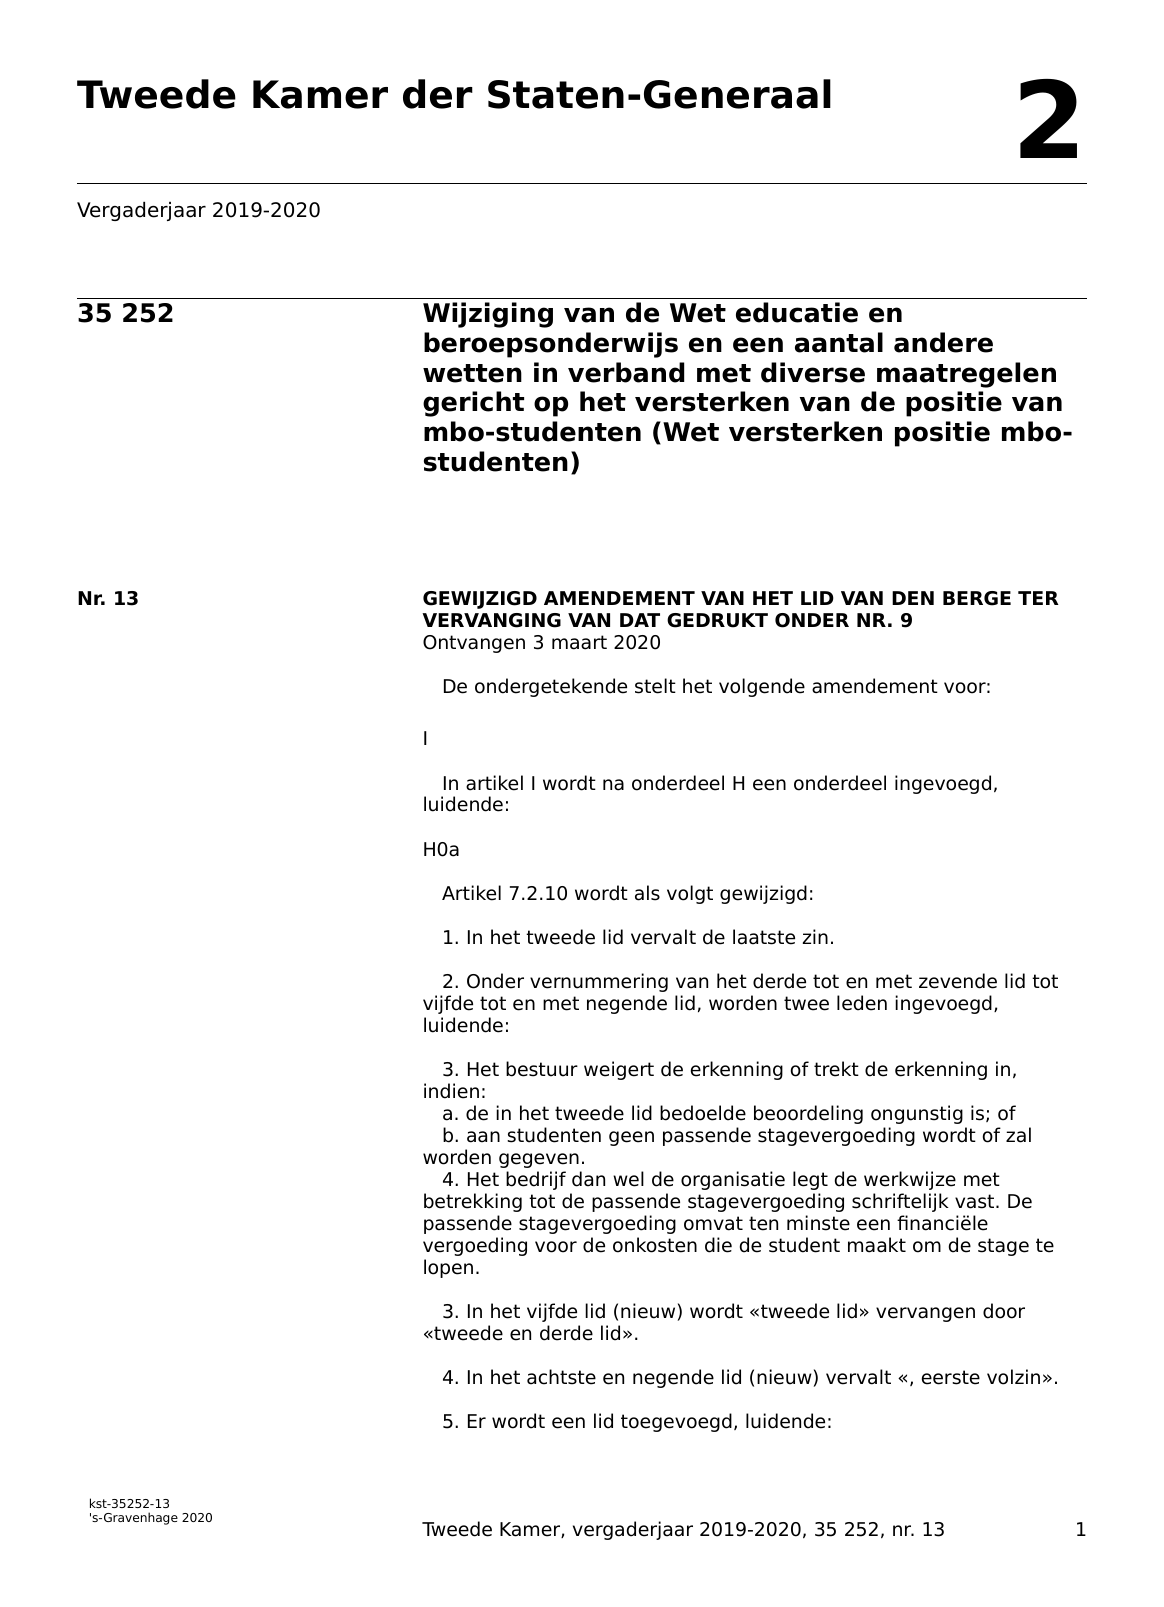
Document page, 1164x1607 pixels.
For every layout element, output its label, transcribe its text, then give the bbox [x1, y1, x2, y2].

text De ondergetekende stelt het volgende amendement voor: [422, 676, 1087, 698]
text 1. In het tweede lid vervalt de laatste zin. [422, 927, 1087, 949]
text 2. Onder vernummering van het derde tot en met zevende lid tot vijfde tot en met negende lid, worden twee leden ingevoegd, luidende: [422, 971, 1087, 1037]
table_header 2 [886, 59, 1087, 183]
text 's-Gravenhage 2020 [88, 1511, 323, 1525]
text H0a [422, 838, 1087, 861]
text b. aan studenten geen passende stagevergoeding wordt of zal worden gegeven. [422, 1125, 1087, 1169]
text Artikel 7.2.10 wordt als volgt gewijzigd: [422, 883, 1087, 905]
text Ontvangen 3 maart 2020 [422, 632, 1087, 654]
table_cell Vergaderjaar 2019-2020 [77, 184, 1087, 298]
text 5. Er wordt een lid toegevoegd, luidende: [422, 1411, 1087, 1433]
text 4. Het bedrijf dan wel de organisatie legt de werkwijze met betrekking tot de passende stagevergoeding schriftelijk vast. De passende stagevergoeding omvat ten minste een financiële vergoeding voor de onkosten die de student maakt om de stage te lopen. [422, 1169, 1087, 1279]
subtitle 35 252 Wijziging van de Wet educatie en beroepsonderwijs en een aantal andere wetten in verband met diverse maatregelen gericht op het versterken van de positie van mbo-studenten (Wet versterken positie mbo-studenten) [77, 299, 1087, 477]
text 3. In het vijfde lid (nieuw) wordt «tweede lid» vervangen door «tweede en derde lid». [422, 1301, 1087, 1345]
table_header Tweede Kamer der Staten-Generaal [77, 59, 886, 183]
subtitle Nr. 13 GEWIJZIGD AMENDEMENT VAN HET LID VAN DEN BERGE TER VERVANGING VAN DAT GEDRUKT ONDER NR. 9 [77, 588, 1087, 632]
text In artikel I wordt na onderdeel H een onderdeel ingevoegd, luidende: [422, 772, 1087, 816]
text 4. In het achtste en negende lid (nieuw) vervalt «, eerste volzin». [422, 1367, 1087, 1389]
text a. de in het tweede lid bedoelde beoordeling ongunstig is; of [422, 1103, 1087, 1125]
text kst-35252-13 [88, 1497, 323, 1511]
text 3. Het bestuur weigert de erkenning of trekt de erkenning in, indien: [422, 1059, 1087, 1103]
subtitle I [422, 728, 1087, 750]
